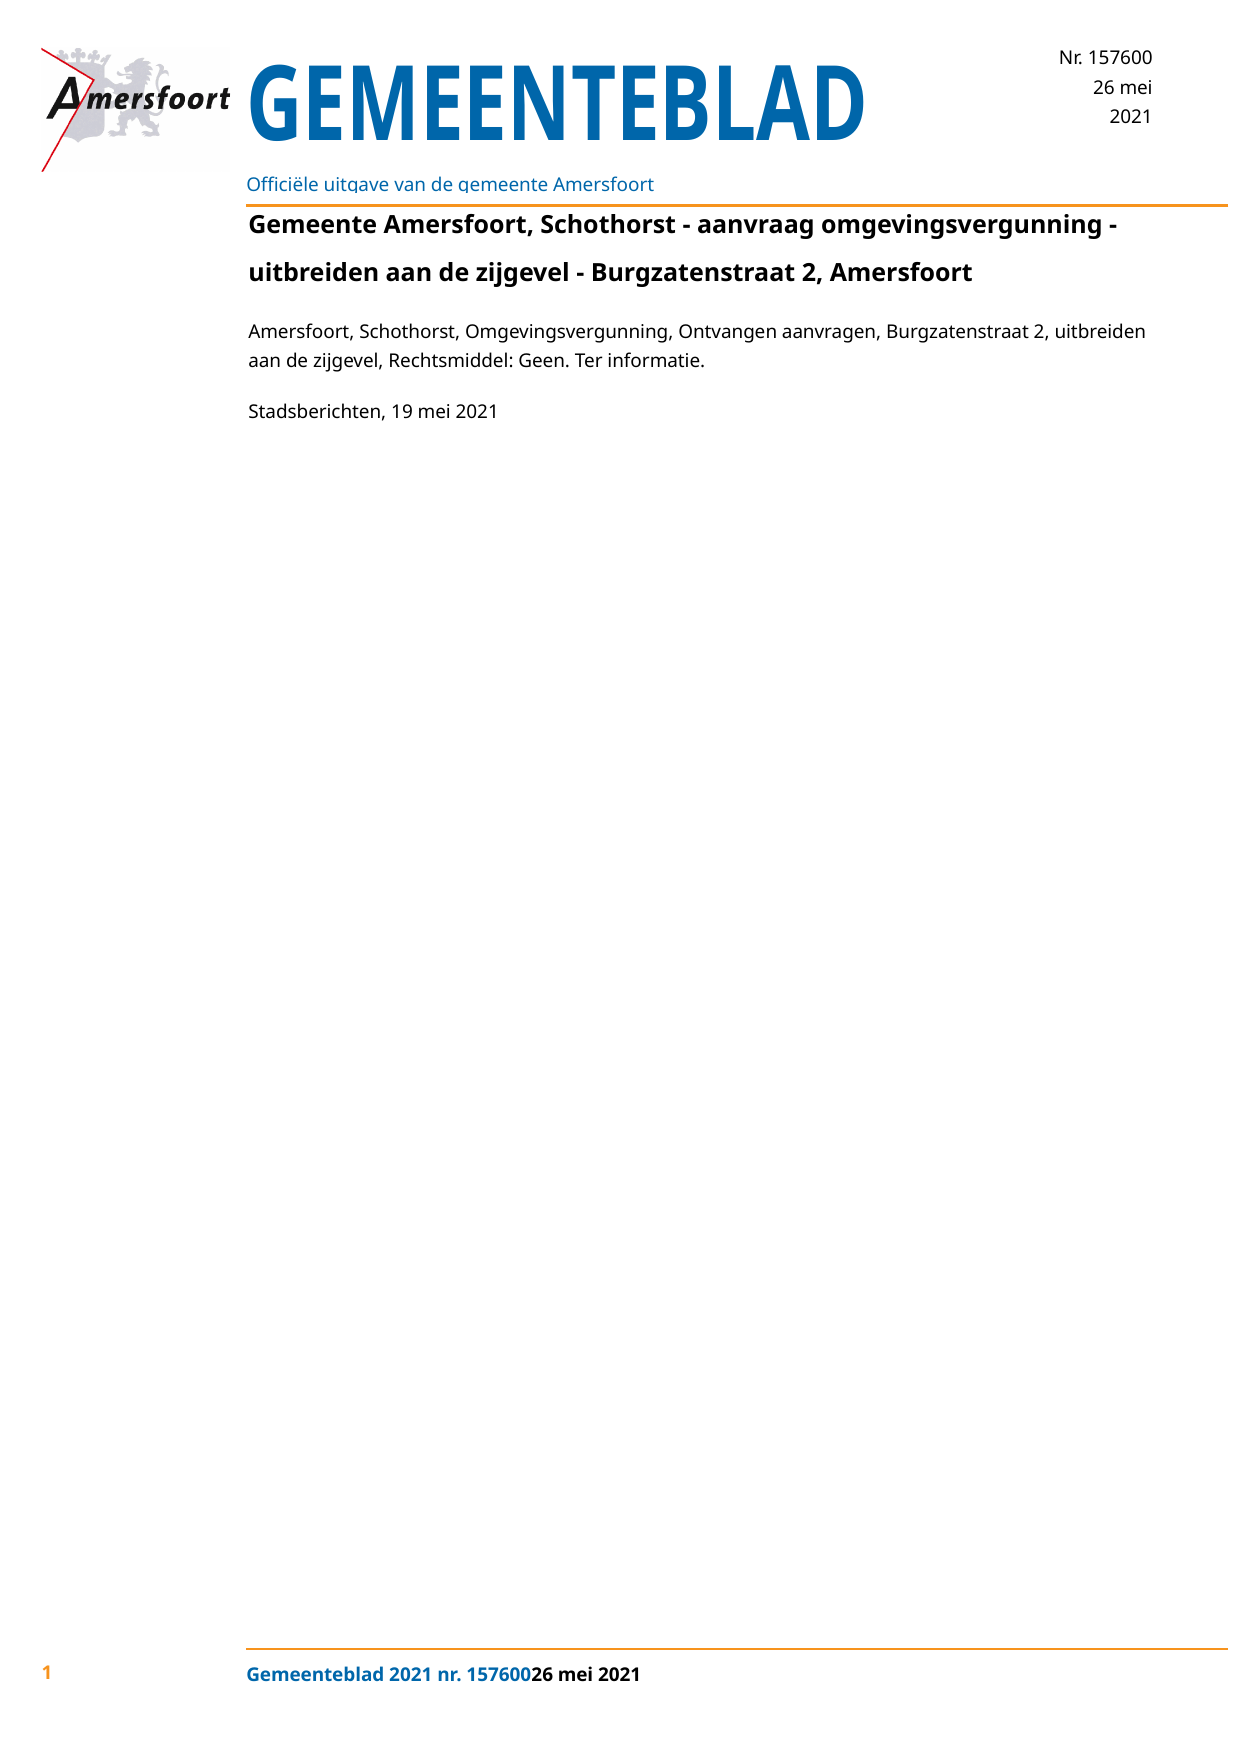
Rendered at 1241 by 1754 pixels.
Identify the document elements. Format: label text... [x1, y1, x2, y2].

text Gemeente Amersfoort, Schothorst - aanvraag omgevingsvergunning - uitbreiden aan de zijgevel - Burgzatenstraat 2, Amersfoort [248, 207, 1152, 288]
text Stadsberichten, 19 mei 2021 [248, 398, 1152, 424]
text Amersfoort, Schothorst, Omgevingsvergunning, Ontvangen aanvragen, Burgzatenstraat 2, uitbreiden aan de zijgevel, Rechtsmiddel: Geen. Ter informatie. [248, 318, 1152, 373]
picture [41, 47, 231, 172]
